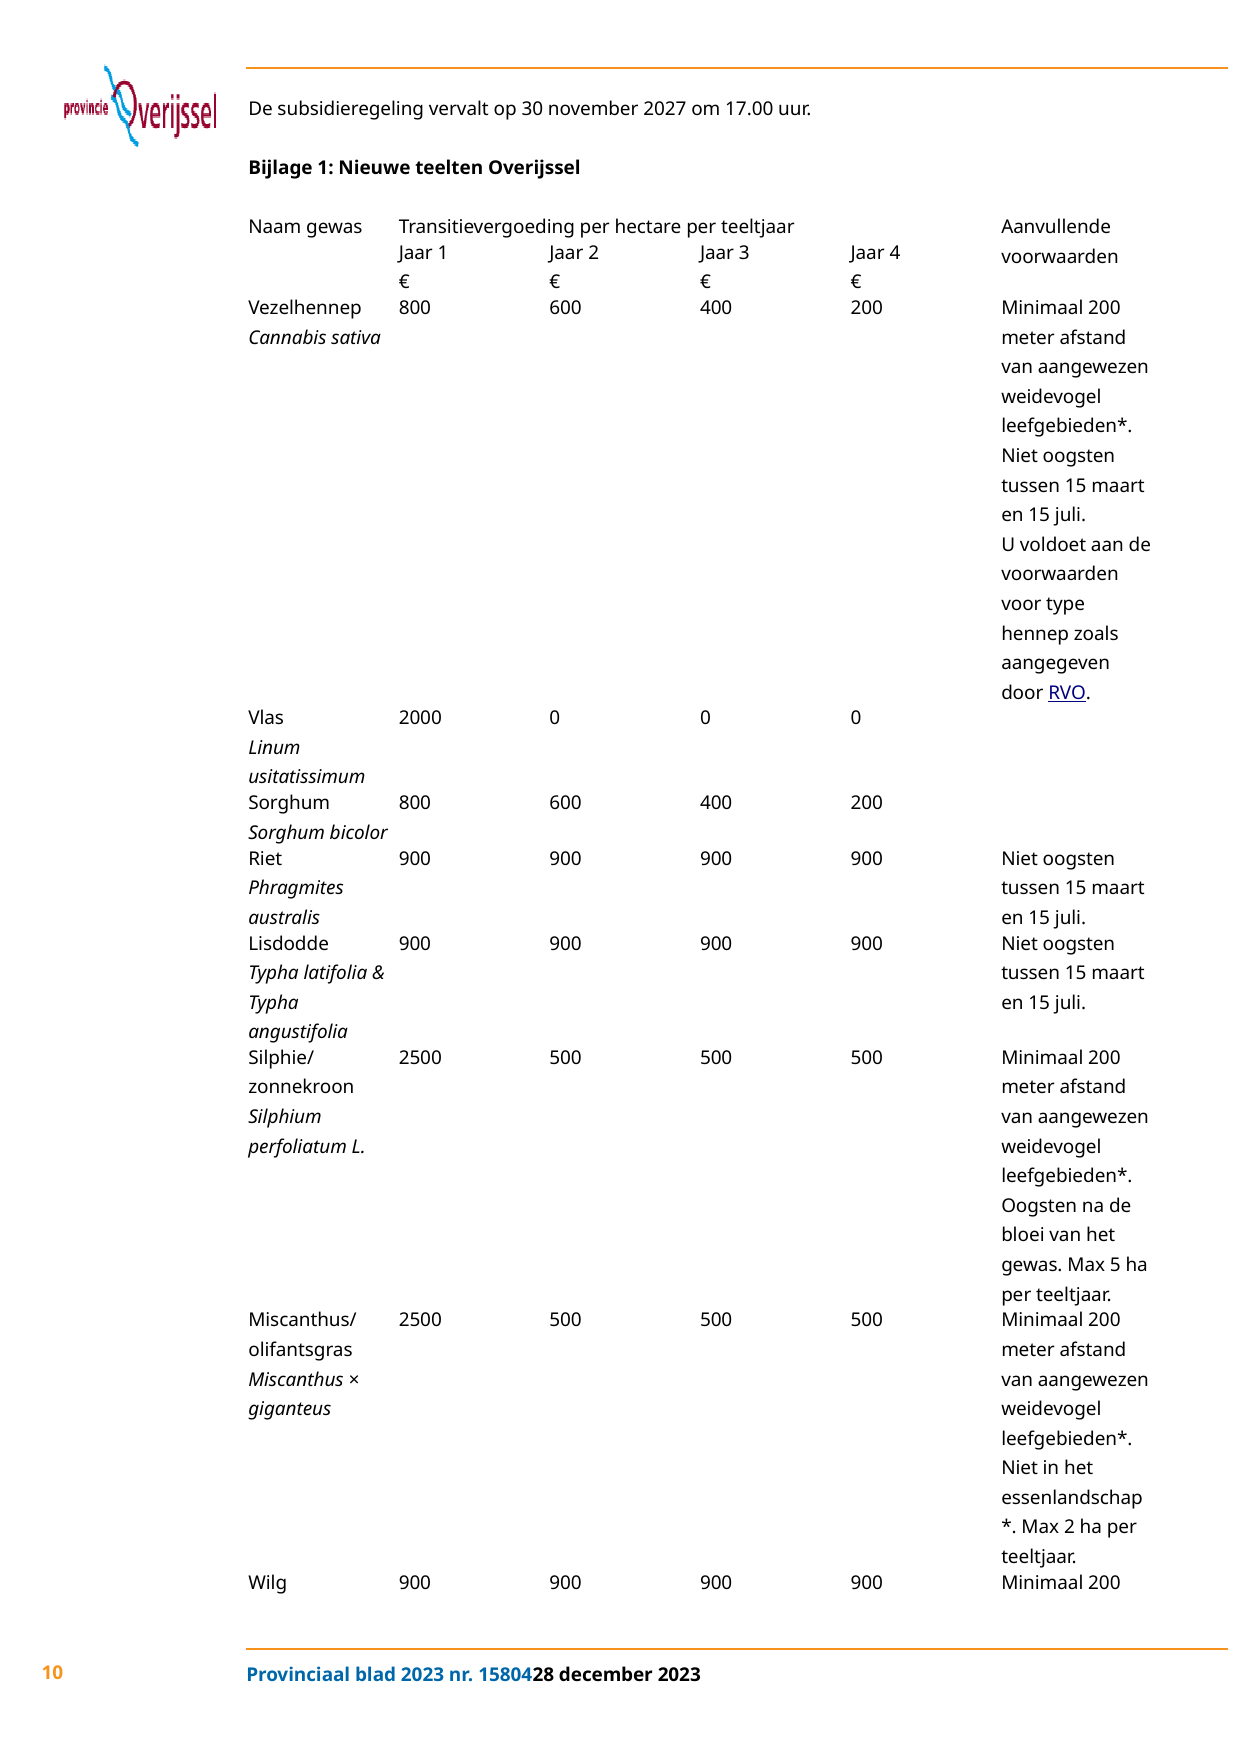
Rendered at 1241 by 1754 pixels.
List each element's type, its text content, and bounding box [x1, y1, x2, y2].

table_cell Minimaal 200 meter afstand van aangewezen weidevogel leefgebieden*. Niet in het essenlandschap*. Max 2 ha per teeltjaar. [1001, 1307, 1152, 1569]
table_cell Lisdodde Typha latifolia & Typha angustifolia [248, 930, 398, 1044]
table_cell Minimaal 200 meter afstand van aangewezen weidevogel leefgebieden*. Oogsten na de bloei van het gewas. Max 5 ha per teeltjaar. [1001, 1044, 1152, 1307]
table_cell 500 [850, 1307, 1001, 1569]
table_header Naam gewas [248, 213, 398, 294]
table_cell Riet Phragmites australis [248, 845, 398, 930]
table_cell 400 [700, 294, 850, 704]
table_cell Vlas Linum usitatissimum [248, 705, 398, 789]
table_cell 2500 [399, 1307, 549, 1569]
table_cell [1001, 705, 1152, 789]
table_cell 500 [549, 1307, 700, 1569]
table_cell 900 [399, 1569, 549, 1595]
table_cell Miscanthus/olifantsgras Miscanthus × giganteus [248, 1307, 398, 1569]
table_cell 900 [549, 845, 700, 930]
table_cell Niet oogsten tussen 15 maart en 15 juli. [1001, 845, 1152, 930]
text De subsidieregeling vervalt op 30 november 2027 om 17.00 uur. [248, 95, 1152, 121]
table_cell 800 [399, 790, 549, 845]
table_cell 900 [700, 1569, 850, 1595]
table_cell Jaar 1 € [399, 239, 549, 294]
table_cell Minimaal 200 [1001, 1569, 1152, 1595]
table_cell 0 [850, 705, 1001, 789]
table_cell Jaar 3 € [700, 239, 850, 294]
table_cell 400 [700, 790, 850, 845]
table_cell 200 [850, 790, 1001, 845]
table_cell 900 [549, 930, 700, 1044]
table_cell 900 [399, 930, 549, 1044]
table_cell [1001, 790, 1152, 845]
table_cell 500 [850, 1044, 1001, 1307]
table_cell 0 [700, 705, 850, 789]
table_cell Silphie/zonnekroon Silphium perfoliatum L. [248, 1044, 398, 1307]
table_cell 0 [549, 705, 700, 789]
table_cell Jaar 4 € [850, 239, 1001, 294]
table_cell 2000 [399, 705, 549, 789]
table_cell Sorghum Sorghum bicolor [248, 790, 398, 845]
table_cell 900 [850, 1569, 1001, 1595]
table_cell 200 [850, 294, 1001, 704]
table_cell 900 [700, 930, 850, 1044]
table_cell 500 [700, 1044, 850, 1307]
table_cell 900 [850, 930, 1001, 1044]
table_cell 500 [549, 1044, 700, 1307]
picture [41, 47, 231, 172]
table_cell 600 [549, 294, 700, 704]
table_header Transitievergoeding per hectare per teeltjaar [399, 213, 1001, 239]
table_cell 800 [399, 294, 549, 704]
table_header Aanvullende voorwaarden [1001, 213, 1152, 294]
table_cell 900 [399, 845, 549, 930]
table_cell 600 [549, 790, 700, 845]
table_cell Minimaal 200 meter afstand van aangewezen weidevogel leefgebieden*. Niet oogsten tussen 15 maart en 15 juli. U voldoet aan de voorwaarden voor type hennep zoals aangegeven door RVO. [1001, 294, 1152, 704]
table_cell 500 [700, 1307, 850, 1569]
table_cell 900 [700, 845, 850, 930]
table_cell Niet oogsten tussen 15 maart en 15 juli. [1001, 930, 1152, 1044]
table_cell Jaar 2 € [549, 239, 700, 294]
table_cell Vezelhennep Cannabis sativa [248, 294, 398, 704]
table_cell 900 [850, 845, 1001, 930]
text Bijlage 1: Nieuwe teelten Overijssel [248, 154, 1152, 180]
table_cell Wilg [248, 1569, 398, 1595]
table_cell 900 [549, 1569, 700, 1595]
table_cell 2500 [399, 1044, 549, 1307]
